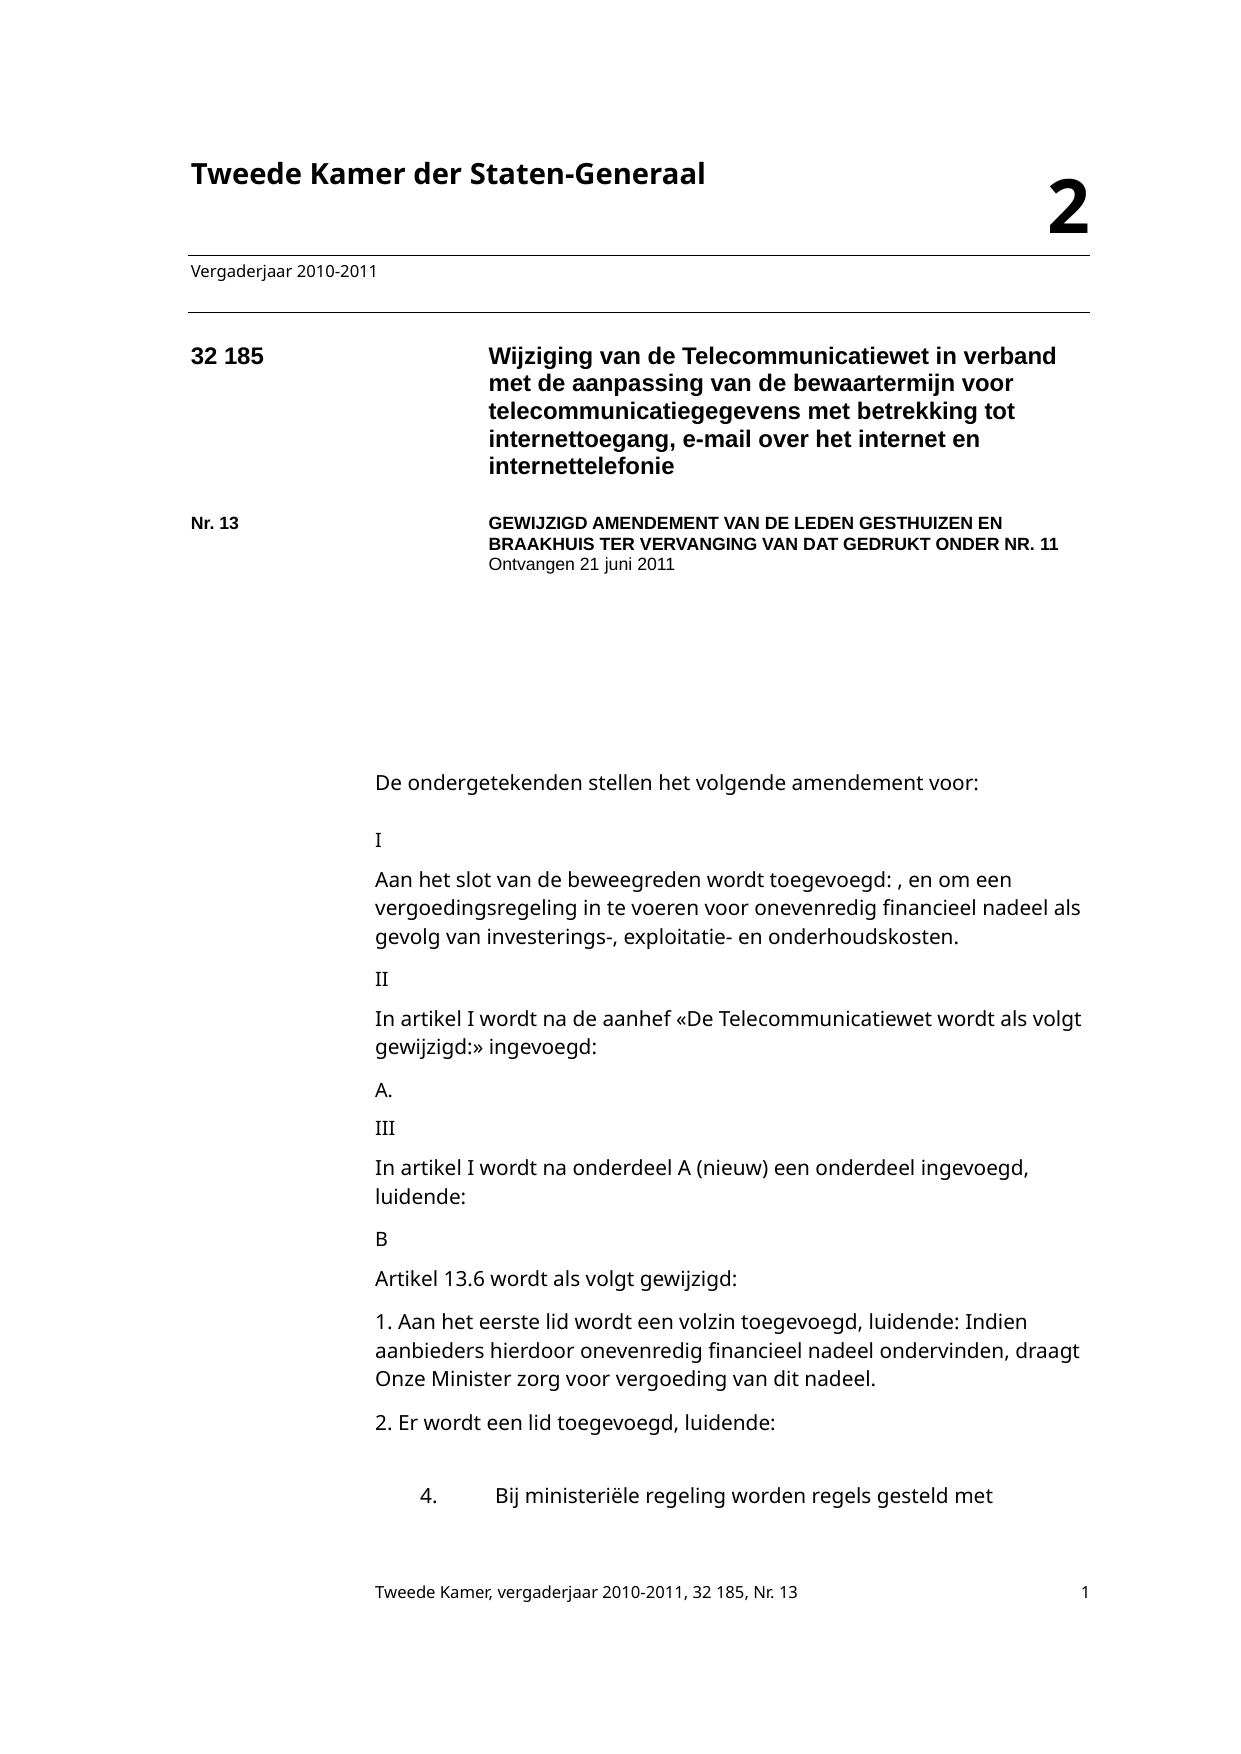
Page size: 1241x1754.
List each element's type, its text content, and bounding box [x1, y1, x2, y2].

text 1. Aan het eerste lid wordt een volzin toegevoegd, luidende: Indien aanbieders hierdoor onevenredig financieel nadeel ondervinden, draagt Onze Minister zorg voor vergoeding van dit nadeel. [375, 1307, 1090, 1393]
table_cell 32 185 [188, 339, 485, 510]
table_header Tweede Kamer der Staten-Generaal [188, 150, 909, 255]
text De ondergetekenden stellen het volgende amendement voor: [375, 768, 1090, 796]
text B [375, 1225, 1090, 1252]
table_cell [485, 256, 1090, 312]
text I [375, 826, 1090, 853]
text 2. Er wordt een lid toegevoegd, luidende: [375, 1408, 1090, 1436]
text Artikel 13.6 wordt als volgt gewijzigd: [375, 1264, 1090, 1292]
table_header 2 [910, 150, 1090, 255]
text In artikel I wordt na onderdeel A (nieuw) een onderdeel ingevoegd, luidende: [375, 1153, 1090, 1210]
table_cell [188, 313, 485, 339]
table_cell [485, 313, 1090, 339]
text Aan het slot van de beweegreden wordt toegevoegd: , en om een vergoedingsregeling in te voeren voor onevenredig financieel nadeel als gevolg van investerings-, exploitatie- en onderhoudskosten. [375, 865, 1090, 950]
text III [375, 1114, 1090, 1142]
text In artikel I wordt na de aanhef «De Telecommunicatiewet wordt als volgt gewijzigd:» ingevoegd: [375, 1004, 1090, 1061]
text II [375, 965, 1090, 992]
table_cell GEWIJZIGD AMENDEMENT VAN DE LEDEN GESTHUIZEN EN BRAAKHUIS TER VERVANGING VAN DAT GEDRUKT ONDER NR. 11 Ontvangen 21 juni 2011 [485, 510, 1090, 649]
table_cell Nr. 13 [188, 510, 485, 649]
table_cell Vergaderjaar 2010-2011 [188, 256, 485, 312]
text A. [375, 1076, 1090, 1103]
table_cell Wijziging van de Telecommunicatiewet in verband met de aanpassing van de bewaartermijn voor telecommunicatiegegevens met betrekking tot internettoegang, e-mail over het internet en internettelefonie [485, 339, 1090, 510]
list Bij ministeriële regeling worden regels gesteld met [420, 1481, 1090, 1509]
